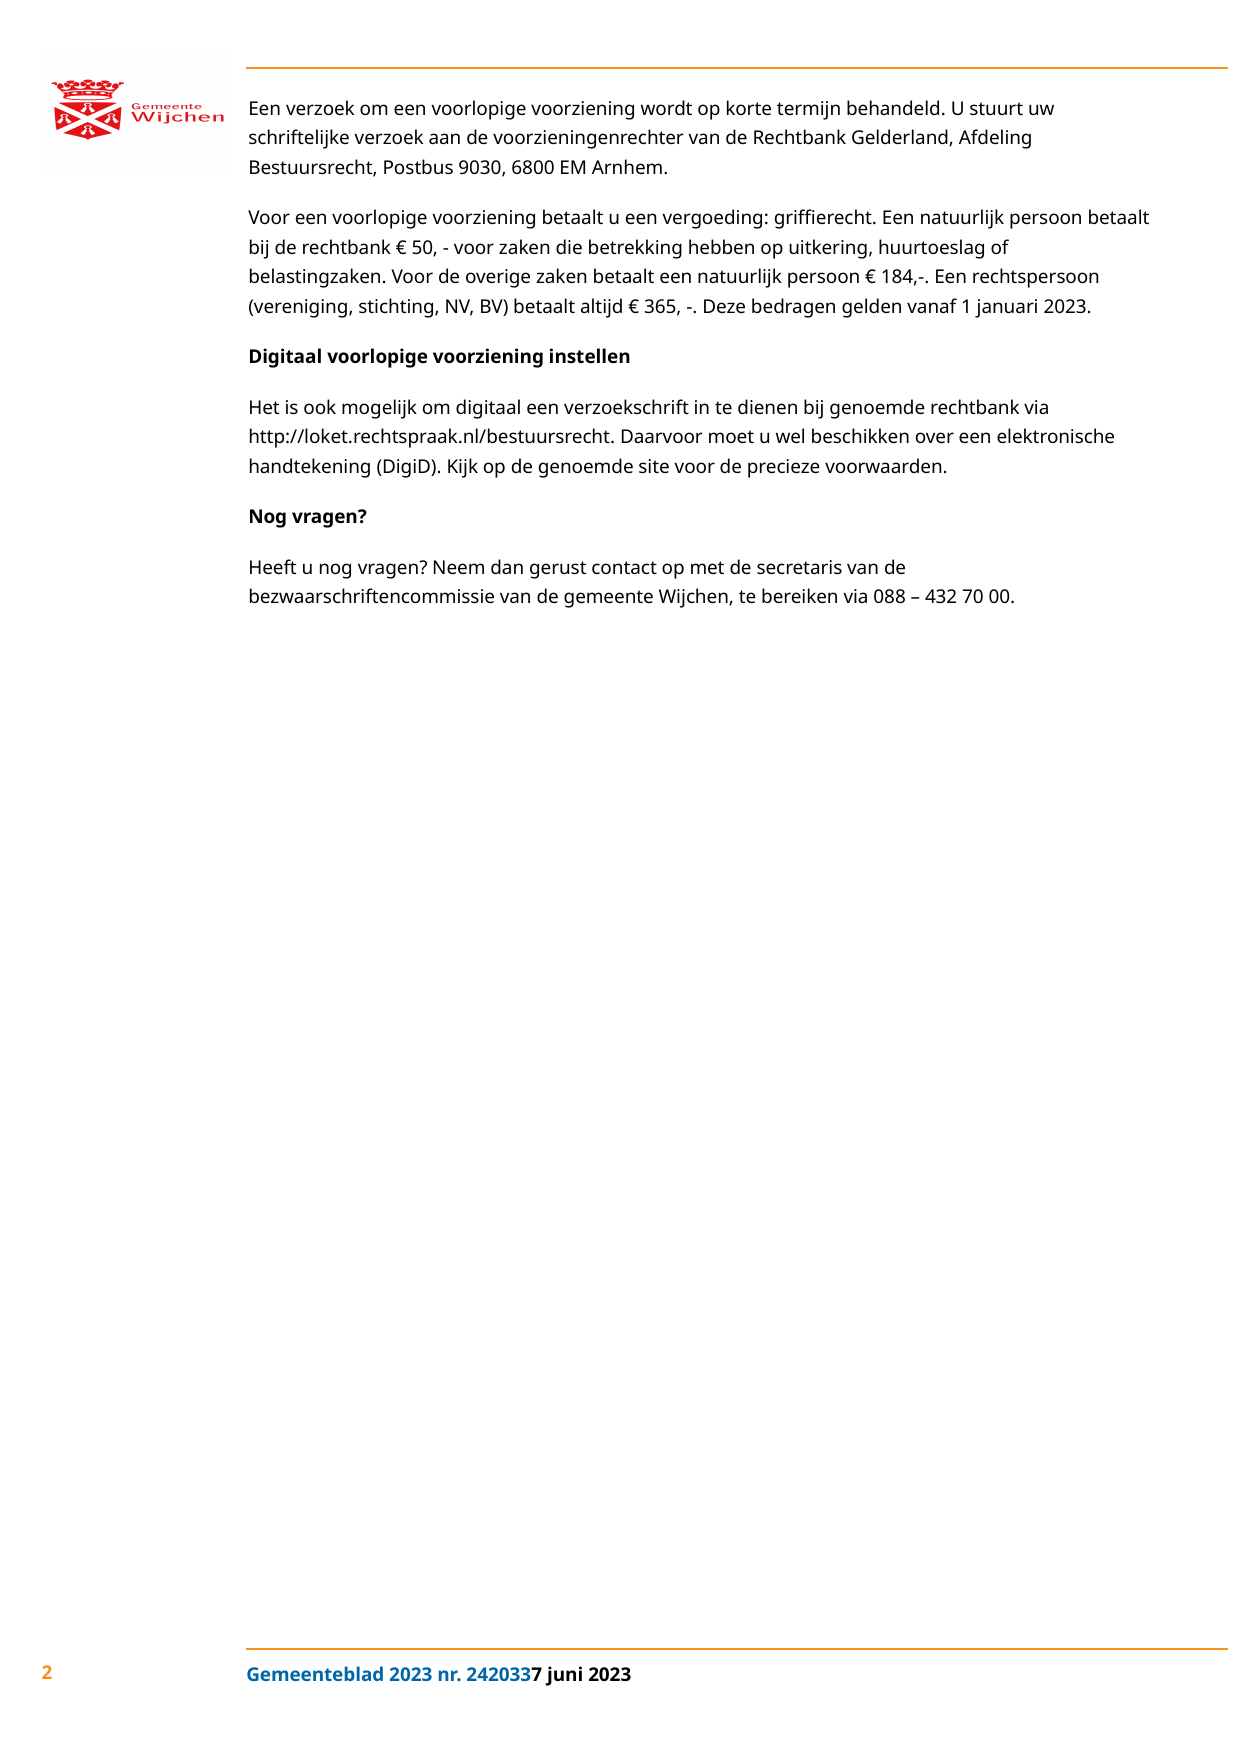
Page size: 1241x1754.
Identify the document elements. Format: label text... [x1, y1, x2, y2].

text Digitaal voorlopige voorziening instellen [248, 343, 1152, 369]
text Heeft u nog vragen? Neem dan gerust contact op met de secretaris van de bezwaarschriftencommissie van de gemeente Wijchen, te bereiken via 088 – 432 70 00. [248, 554, 1152, 609]
text Nog vragen? [248, 503, 1152, 529]
text Een verzoek om een voorlopige voorziening wordt op korte termijn behandeld. U stuurt uw schriftelijke verzoek aan de voorzieningenrechter van de Rechtbank Gelderland, Afdeling Bestuursrecht, Postbus 9030, 6800 EM Arnhem. [248, 95, 1152, 180]
picture [41, 47, 231, 172]
text Het is ook mogelijk om digitaal een verzoekschrift in te dienen bij genoemde rechtbank via http://loket.rechtspraak.nl/bestuursrecht. Daarvoor moet u wel beschikken over een elektronische handtekening (DigiD). Kijk op de genoemde site voor de precieze voorwaarden. [248, 394, 1152, 479]
text Voor een voorlopige voorziening betaalt u een vergoeding: griffierecht. Een natuurlijk persoon betaalt bij de rechtbank € 50, - voor zaken die betrekking hebben op uitkering, huurtoeslag of belastingzaken. Voor de overige zaken betaalt een natuurlijk persoon € 184,-. Een rechtspersoon (vereniging, stichting, NV, BV) betaalt altijd € 365, -. Deze bedragen gelden vanaf 1 januari 2023. [248, 204, 1152, 319]
